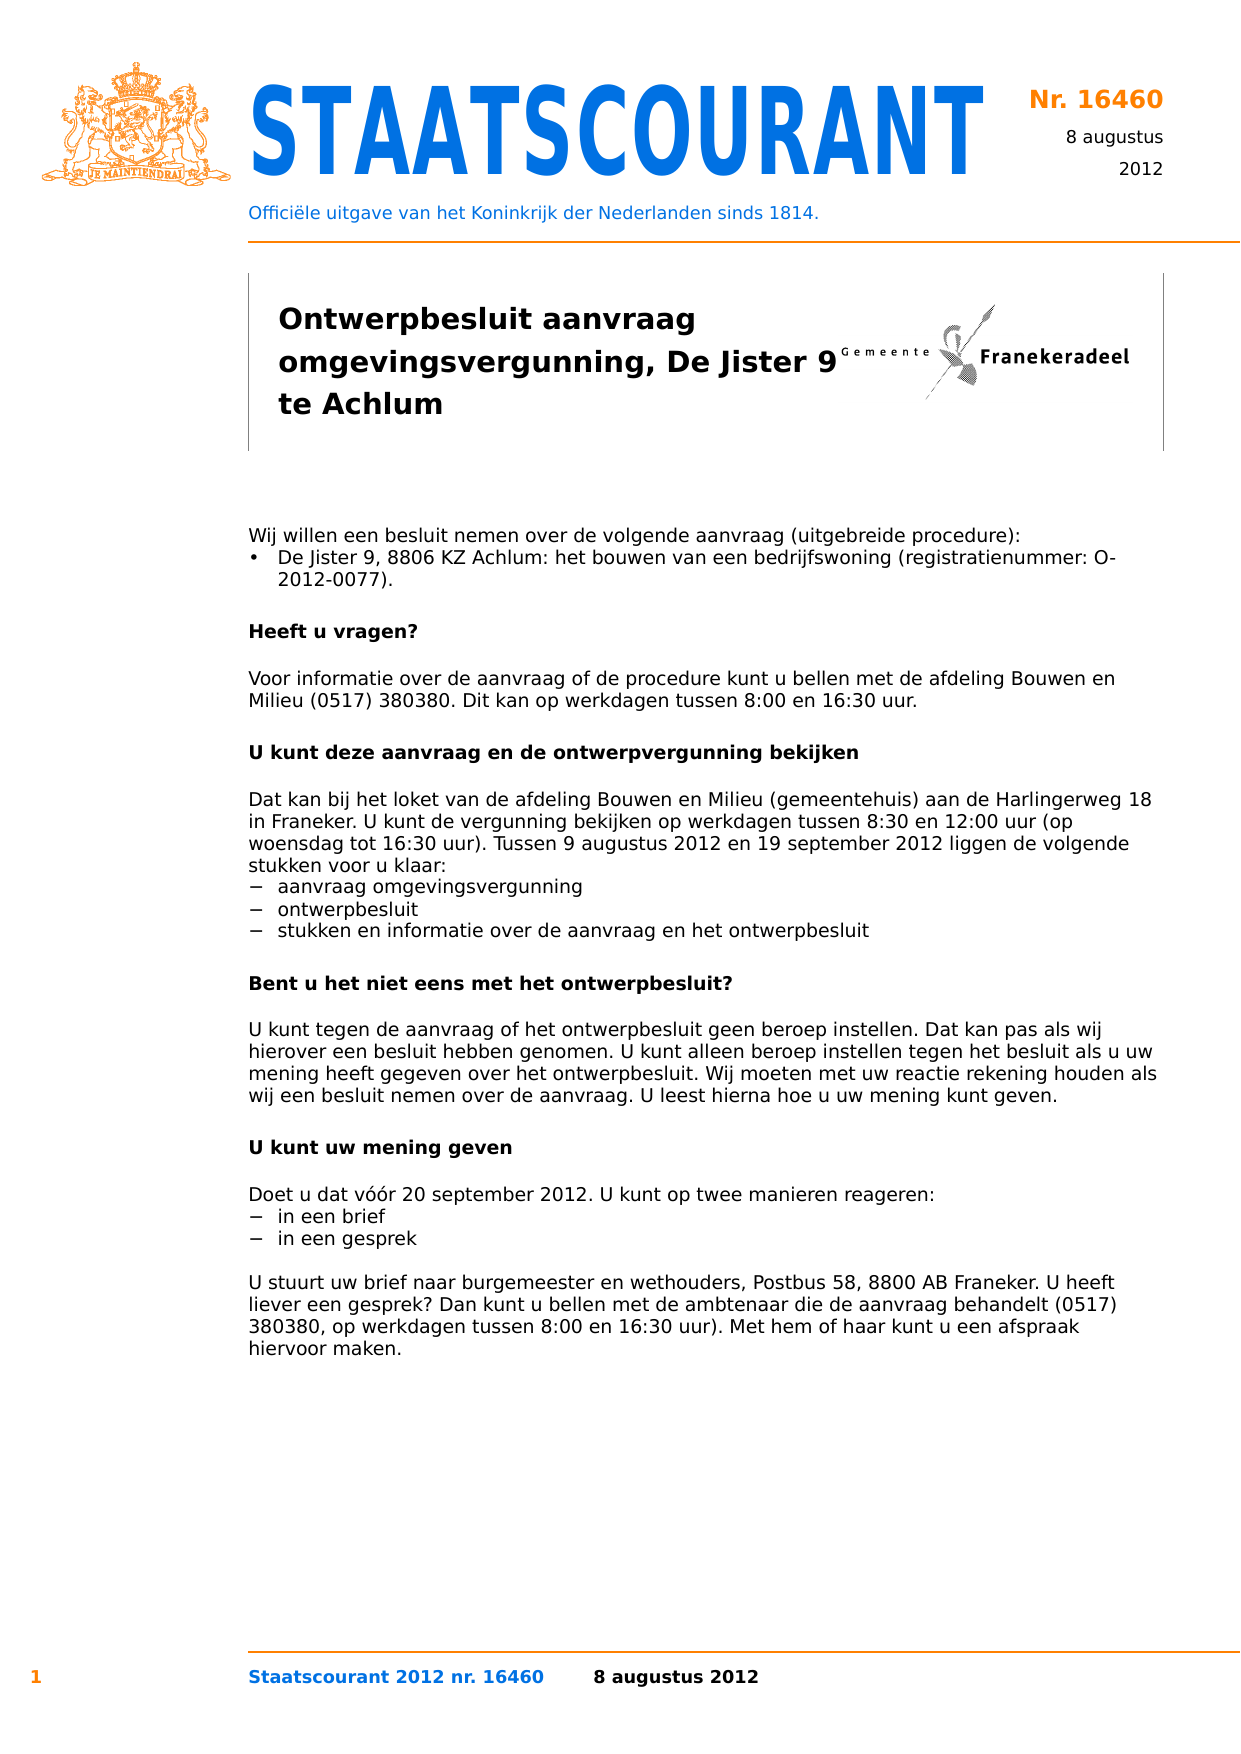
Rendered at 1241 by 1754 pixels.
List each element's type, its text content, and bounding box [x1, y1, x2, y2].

text − stukken en informatie over de aanvraag en het ontwerpbesluit [248, 920, 1163, 942]
table_cell Officiële uitgave van het Koninkrijk der Nederlanden sinds 1814. [248, 203, 1240, 241]
subtitle Bent u het niet eens met het ontwerpbesluit? [248, 972, 1163, 994]
text Voor informatie over de aanvraag of de procedure kunt u bellen met de afdeling Bouwen en Milieu (0517) 380380. Dit kan op werkdagen tussen 8:00 en 16:30 uur. [248, 668, 1163, 712]
table_header [25, 62, 248, 241]
text U stuurt uw brief naar burgemeester en wethouders, Postbus 58, 8800 AB Franeker. U heeft liever een gesprek? Dan kunt u bellen met de ambtenaar die de aanvraag behandelt (0517) 380380, op werkdagen tussen 8:00 en 16:30 uur). Met hem of haar kunt u een afspraak hiervoor maken. [248, 1272, 1163, 1360]
text − aanvraag omgevingsvergunning [248, 876, 1163, 898]
table_header Nr. 16460 [998, 62, 1240, 121]
text U kunt tegen de aanvraag of het ontwerpbesluit geen beroep instellen. Dat kan pas als wij hierover een besluit hebben genomen. U kunt alleen beroep instellen tegen het besluit als u uw mening heeft gegeven over het ontwerpbesluit. Wij moeten met uw reactie rekening houden als wij een besluit nemen over de aanvraag. U leest hierna hoe u uw mening kunt geven. [248, 1019, 1163, 1107]
text Dat kan bij het loket van de afdeling Bouwen en Milieu (gemeentehuis) aan de Harlingerweg 18 in Franeker. U kunt de vergunning bekijken op werkdagen tussen 8:30 en 12:00 uur (op woensdag tot 16:30 uur). Tussen 9 augustus 2012 en 19 september 2012 liggen de volgende stukken voor u klaar: [248, 788, 1163, 876]
subtitle U kunt uw mening geven [248, 1137, 1163, 1159]
subtitle Ontwerpbesluit aanvraag omgevingsvergunning, De Jister 9 te Achlum [249, 273, 1163, 451]
text − in een brief [248, 1206, 1163, 1228]
picture [41, 62, 231, 186]
table_cell 8 augustus [998, 121, 1240, 153]
text Wij willen een besluit nemen over de volgende aanvraag (uitgebreide procedure): [248, 525, 1163, 547]
text − ontwerpbesluit [248, 898, 1163, 920]
subtitle Heeft u vragen? [248, 621, 1163, 643]
text Doet u dat vóór 20 september 2012. U kunt op twee manieren reageren: [248, 1184, 1163, 1206]
text • De Jister 9, 8806 KZ Achlum: het bouwen van een bedrijfswoning (registratienummer: O-2012-0077). [248, 547, 1163, 591]
table_header STAATSCOURANT [248, 62, 998, 203]
subtitle U kunt deze aanvraag en de ontwerpvergunning bekijken [248, 742, 1163, 763]
picture [838, 302, 1134, 403]
text − in een gesprek [248, 1228, 1163, 1250]
table_cell 2012 [998, 153, 1240, 203]
